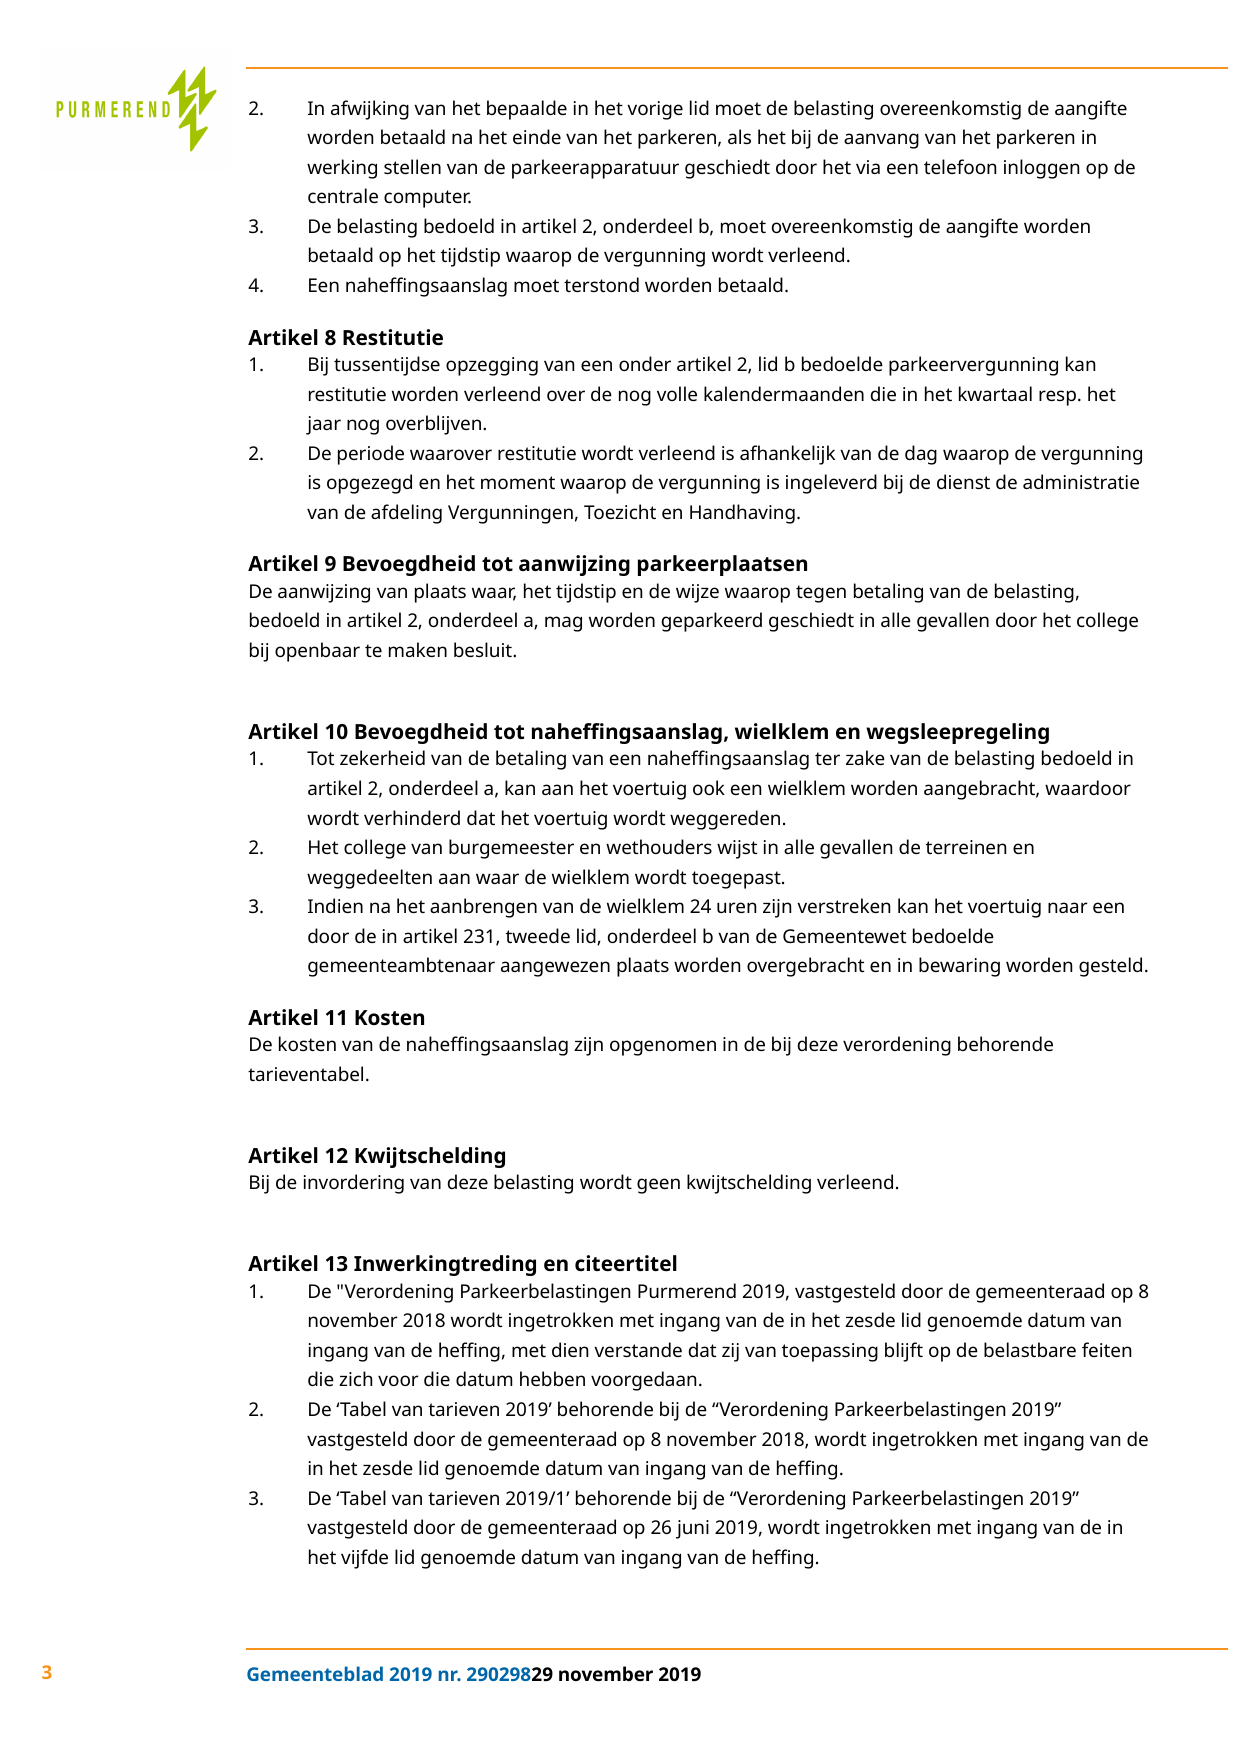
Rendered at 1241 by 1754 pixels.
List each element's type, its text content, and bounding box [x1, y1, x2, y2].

text Bij de invordering van deze belasting wordt geen kwijtschelding verleend. [248, 1169, 1152, 1195]
text Artikel 13 Inwerkingtreding en citeertitel [248, 1249, 1152, 1278]
list Tot zekerheid van de betaling van een naheffingsaanslag ter zake van de belasting bedoeld in artikel 2, onderdeel a, kan aan het voertuig ook een wielklem worden aangebracht, waardoor wordt verhinderd dat het voertuig wordt weggereden. [248, 746, 1152, 830]
text Artikel 12 Kwijtschelding [248, 1141, 1152, 1169]
text Artikel 9 Bevoegdheid tot aanwijzing parkeerplaatsen [248, 549, 1152, 578]
list Een naheffingsaanslag moet terstond worden betaald. [248, 272, 1152, 298]
list De "Verordening Parkeerbelastingen Purmerend 2019, vastgesteld door de gemeenteraad op 8 november 2018 wordt ingetrokken met ingang van de in het zesde lid genoemde datum van ingang van de heffing, met dien verstande dat zij van toepassing blijft op de belastbare feiten die zich voor die datum hebben voorgedaan. [248, 1278, 1152, 1392]
text Artikel 10 Bevoegdheid tot naheffingsaanslag, wielklem en wegsleepregeling [248, 717, 1152, 746]
list In afwijking van het bepaalde in het vorige lid moet de belasting overeenkomstig de aangifte worden betaald na het einde van het parkeren, als het bij de aanvang van het parkeren in werking stellen van de parkeerapparatuur geschiedt door het via een telefoon inloggen op de centrale computer. [248, 95, 1152, 209]
picture [41, 47, 231, 172]
text De kosten van de naheffingsaanslag zijn opgenomen in de bij deze verordening behorende tarieventabel. [248, 1031, 1152, 1087]
list De belasting bedoeld in artikel 2, onderdeel b, moet overeenkomstig de aangifte worden betaald op het tijdstip waarop de vergunning wordt verleend. [248, 213, 1152, 268]
list Het college van burgemeester en wethouders wijst in alle gevallen de terreinen en weggedeelten aan waar de wielklem wordt toegepast. [248, 834, 1152, 889]
text Artikel 11 Kosten [248, 1003, 1152, 1031]
list Bij tussentijdse opzegging van een onder artikel 2, lid b bedoelde parkeervergunning kan restitutie worden verleend over de nog volle kalendermaanden die in het kwartaal resp. het jaar nog overblijven. [248, 351, 1152, 436]
list De periode waarover restitutie wordt verleend is afhankelijk van de dag waarop de vergunning is opgezegd en het moment waarop de vergunning is ingeleverd bij de dienst de administratie van de afdeling Vergunningen, Toezicht en Handhaving. [248, 440, 1152, 525]
list De ‘Tabel van tarieven 2019/1’ behorende bij de “Verordening Parkeerbelastingen 2019” vastgesteld door de gemeenteraad op 26 juni 2019, wordt ingetrokken met ingang van de in het vijfde lid genoemde datum van ingang van de heffing. [248, 1485, 1152, 1570]
text Artikel 8 Restitutie [248, 323, 1152, 351]
list Indien na het aanbrengen van de wielklem 24 uren zijn verstreken kan het voertuig naar een door de in artikel 231, tweede lid, onderdeel b van de Gemeentewet bedoelde gemeenteambtenaar aangewezen plaats worden overgebracht en in bewaring worden gesteld. [248, 893, 1152, 978]
text De aanwijzing van plaats waar, het tijdstip en de wijze waarop tegen betaling van de belasting, bedoeld in artikel 2, onderdeel a, mag worden geparkeerd geschiedt in alle gevallen door het college bij openbaar te maken besluit. [248, 578, 1152, 663]
list De ‘Tabel van tarieven 2019’ behorende bij de “Verordening Parkeerbelastingen 2019” vastgesteld door de gemeenteraad op 8 november 2018, wordt ingetrokken met ingang van de in het zesde lid genoemde datum van ingang van de heffing. [248, 1396, 1152, 1481]
